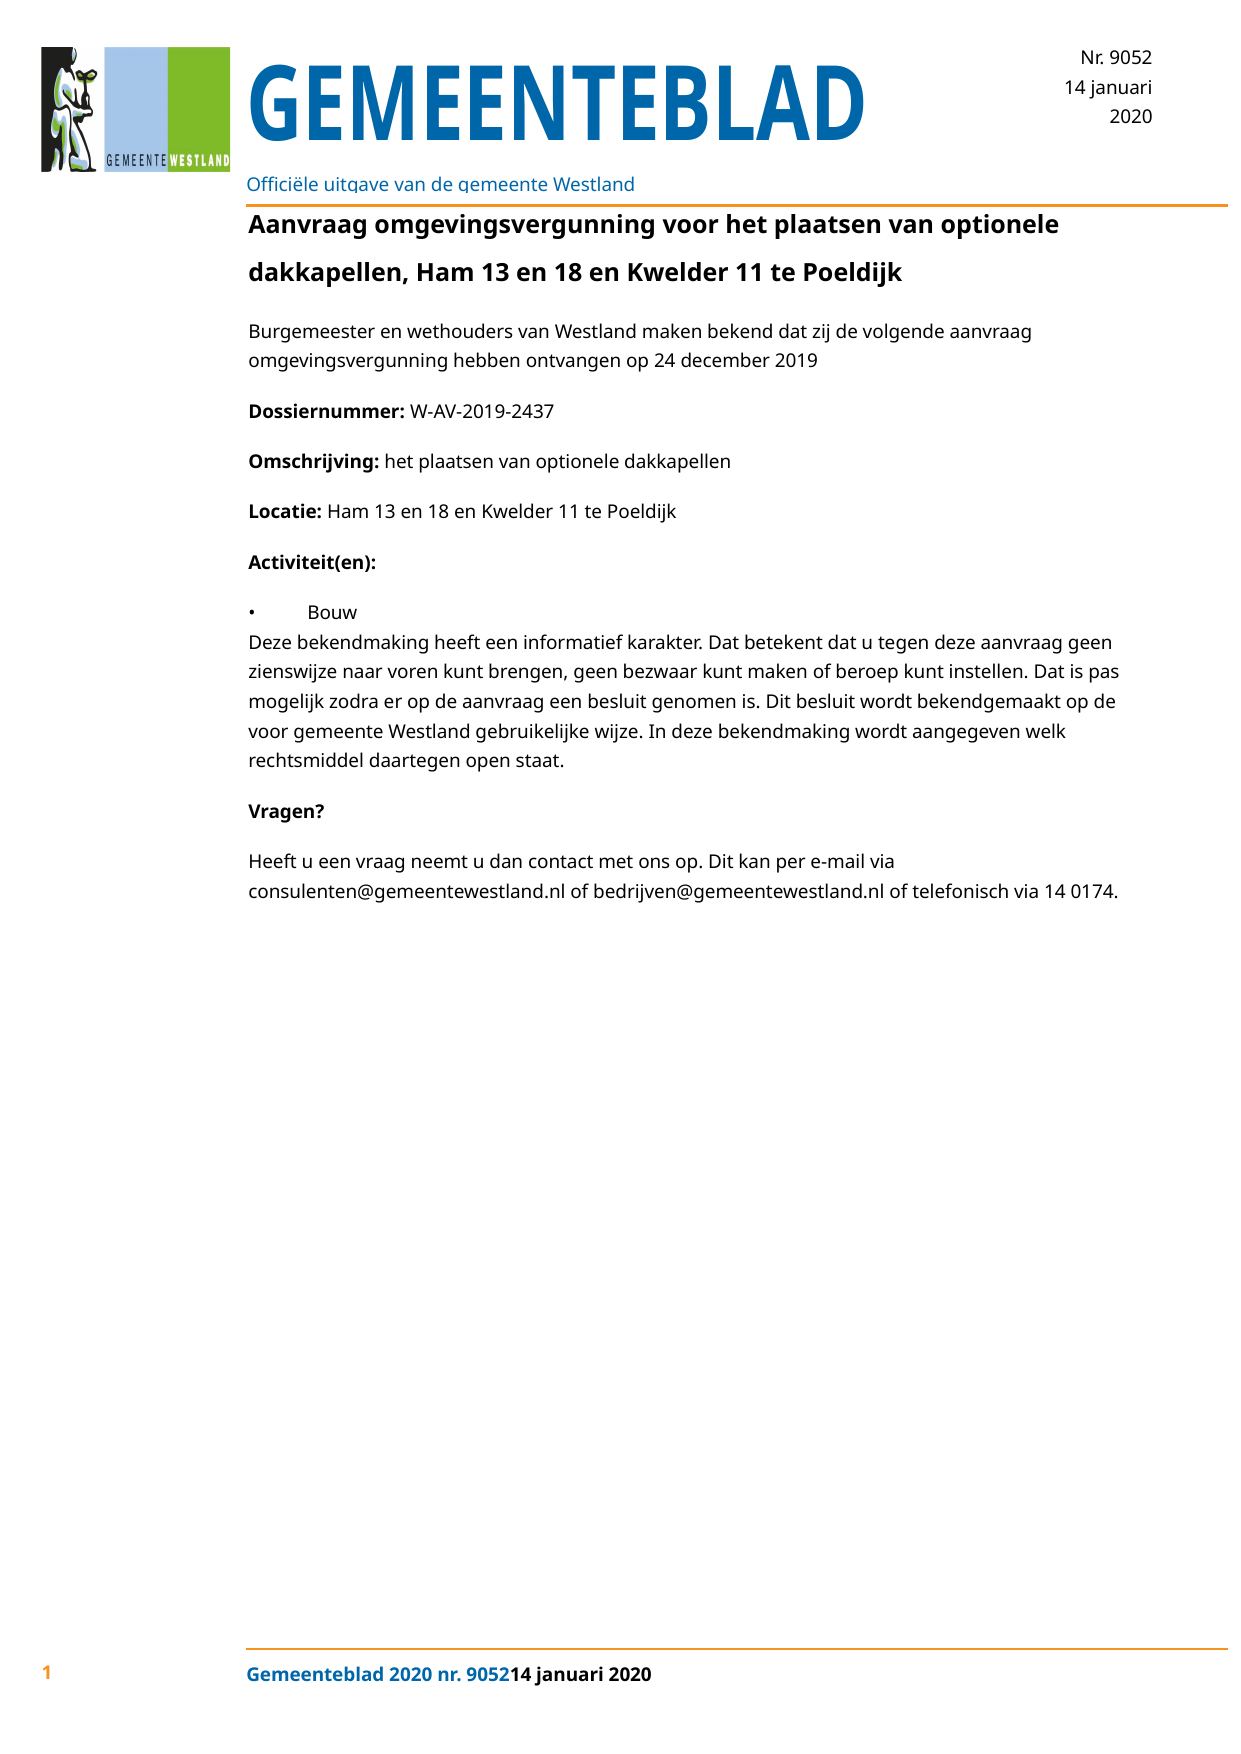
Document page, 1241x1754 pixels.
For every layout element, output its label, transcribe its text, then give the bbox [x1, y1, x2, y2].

list Bouw [248, 599, 1152, 625]
text Omschrijving: het plaatsen van optionele dakkapellen [248, 448, 1152, 474]
text Vragen? [248, 798, 1152, 824]
text Deze bekendmaking heeft een informatief karakter. Dat betekent dat u tegen deze aanvraag geen zienswijze naar voren kunt brengen, geen bezwaar kunt maken of beroep kunt instellen. Dat is pas mogelijk zodra er op de aanvraag een besluit genomen is. Dit besluit wordt bekendgemaakt op de voor gemeente Westland gebruikelijke wijze. In deze bekendmaking wordt aangegeven welk rechtsmiddel daartegen open staat. [248, 629, 1152, 773]
text Aanvraag omgevingsvergunning voor het plaatsen van optionele dakkapellen, Ham 13 en 18 en Kwelder 11 te Poeldijk [248, 207, 1152, 288]
text Dossiernummer: W-AV-2019-2437 [248, 398, 1152, 424]
text Heeft u een vraag neemt u dan contact met ons op. Dit kan per e-mail via consulenten@gemeentewestland.nl of bedrijven@gemeentewestland.nl of telefonisch via 14 0174. [248, 848, 1152, 904]
text Activiteit(en): [248, 549, 1152, 575]
picture [41, 47, 231, 172]
text Locatie: Ham 13 en 18 en Kwelder 11 te Poeldijk [248, 499, 1152, 524]
text Burgemeester en wethouders van Westland maken bekend dat zij de volgende aanvraag omgevingsvergunning hebben ontvangen op 24 december 2019 [248, 318, 1152, 373]
